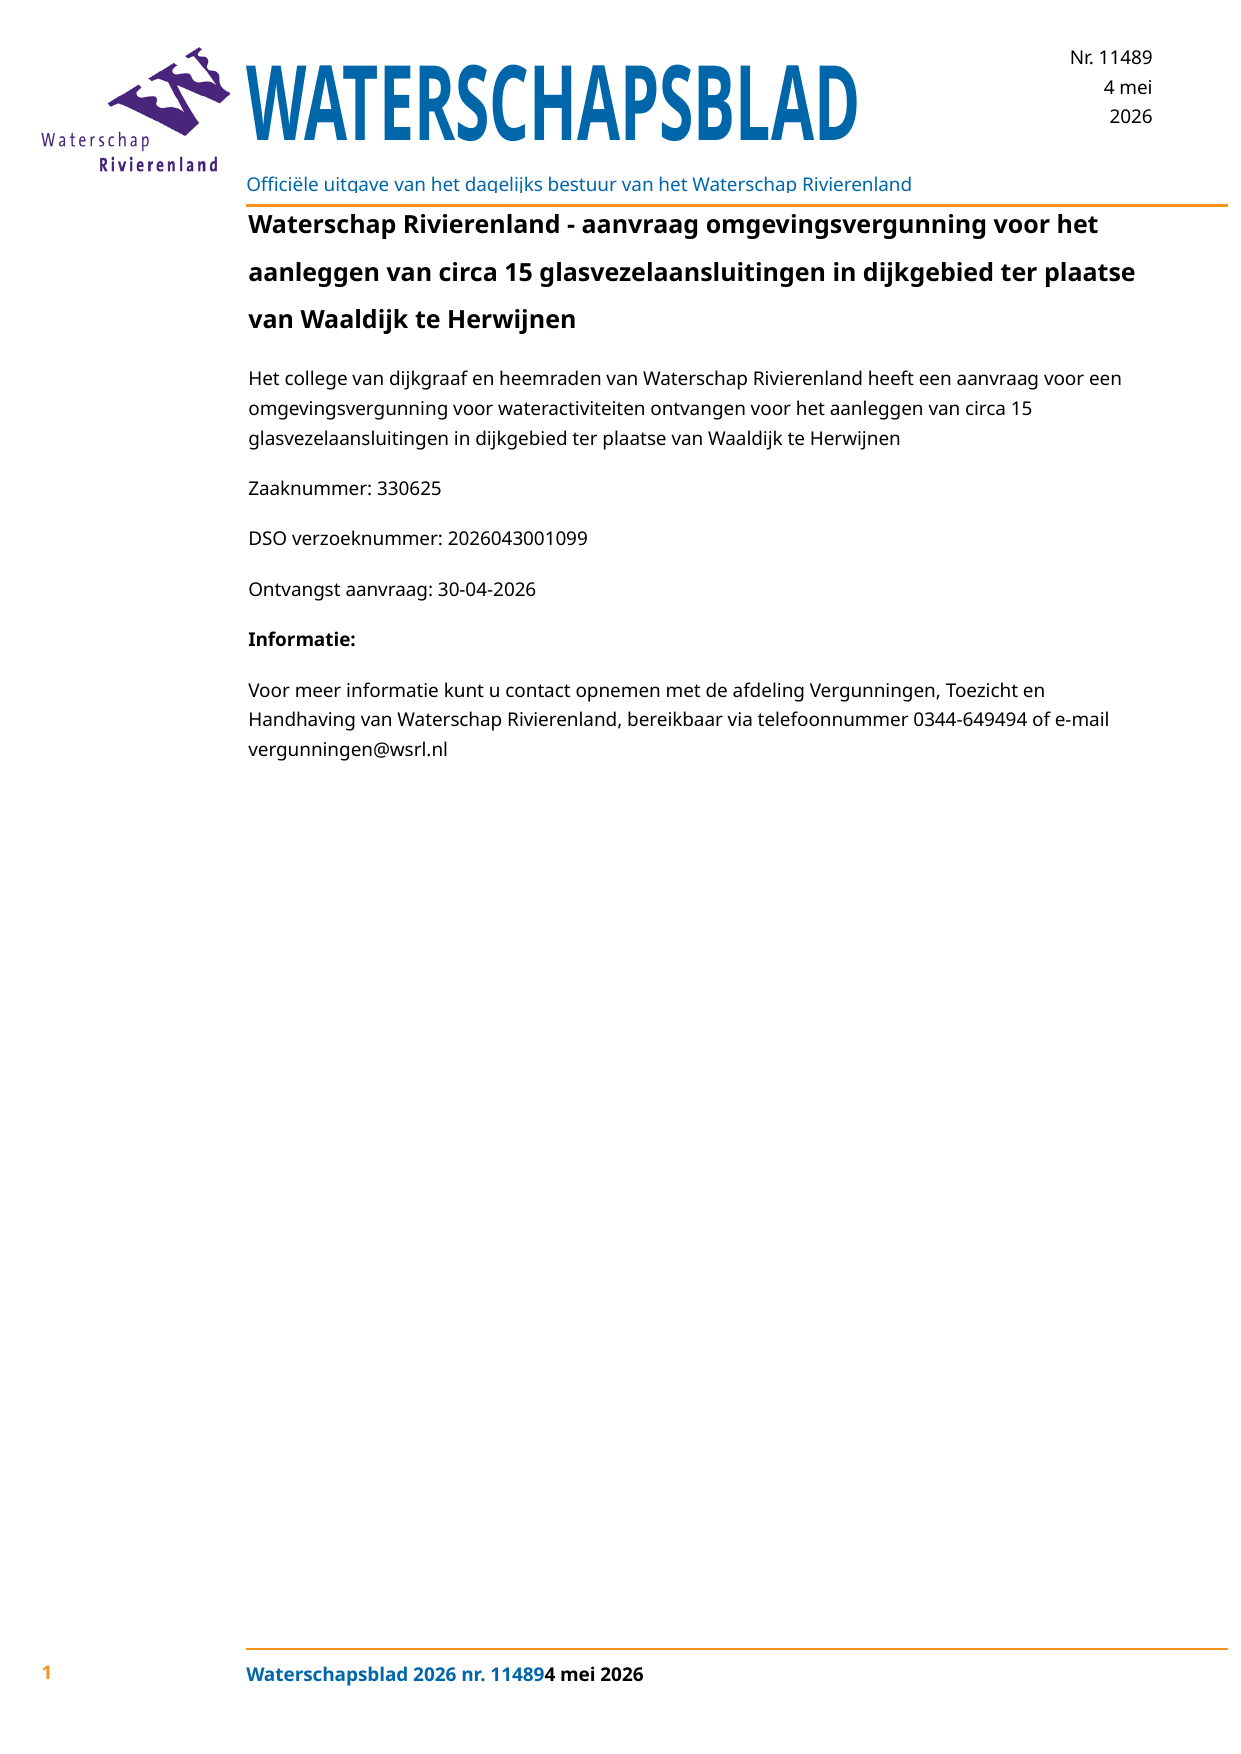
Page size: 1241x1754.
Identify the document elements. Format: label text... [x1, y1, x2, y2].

text Zaaknummer: 330625 [248, 475, 1152, 501]
text Voor meer informatie kunt u contact opnemen met de afdeling Vergunningen, Toezicht en Handhaving van Waterschap Rivierenland, bereikbaar via telefoonnummer 0344-649494 of e-mail vergunningen@wsrl.nl [248, 677, 1152, 762]
text Informatie: [248, 626, 1152, 652]
text Waterschap Rivierenland - aanvraag omgevingsvergunning voor het aanleggen van circa 15 glasvezelaansluitingen in dijkgebied ter plaatse van Waaldijk te Herwijnen [248, 207, 1152, 336]
text Het college van dijkgraaf en heemraden van Waterschap Rivierenland heeft een aanvraag voor een omgevingsvergunning voor wateractiviteiten ontvangen voor het aanleggen van circa 15 glasvezelaansluitingen in dijkgebied ter plaatse van Waaldijk te Herwijnen [248, 366, 1152, 450]
text Ontvangst aanvraag: 30-04-2026 [248, 576, 1152, 602]
text DSO verzoeknummer: 2026043001099 [248, 526, 1152, 551]
picture [41, 47, 231, 172]
